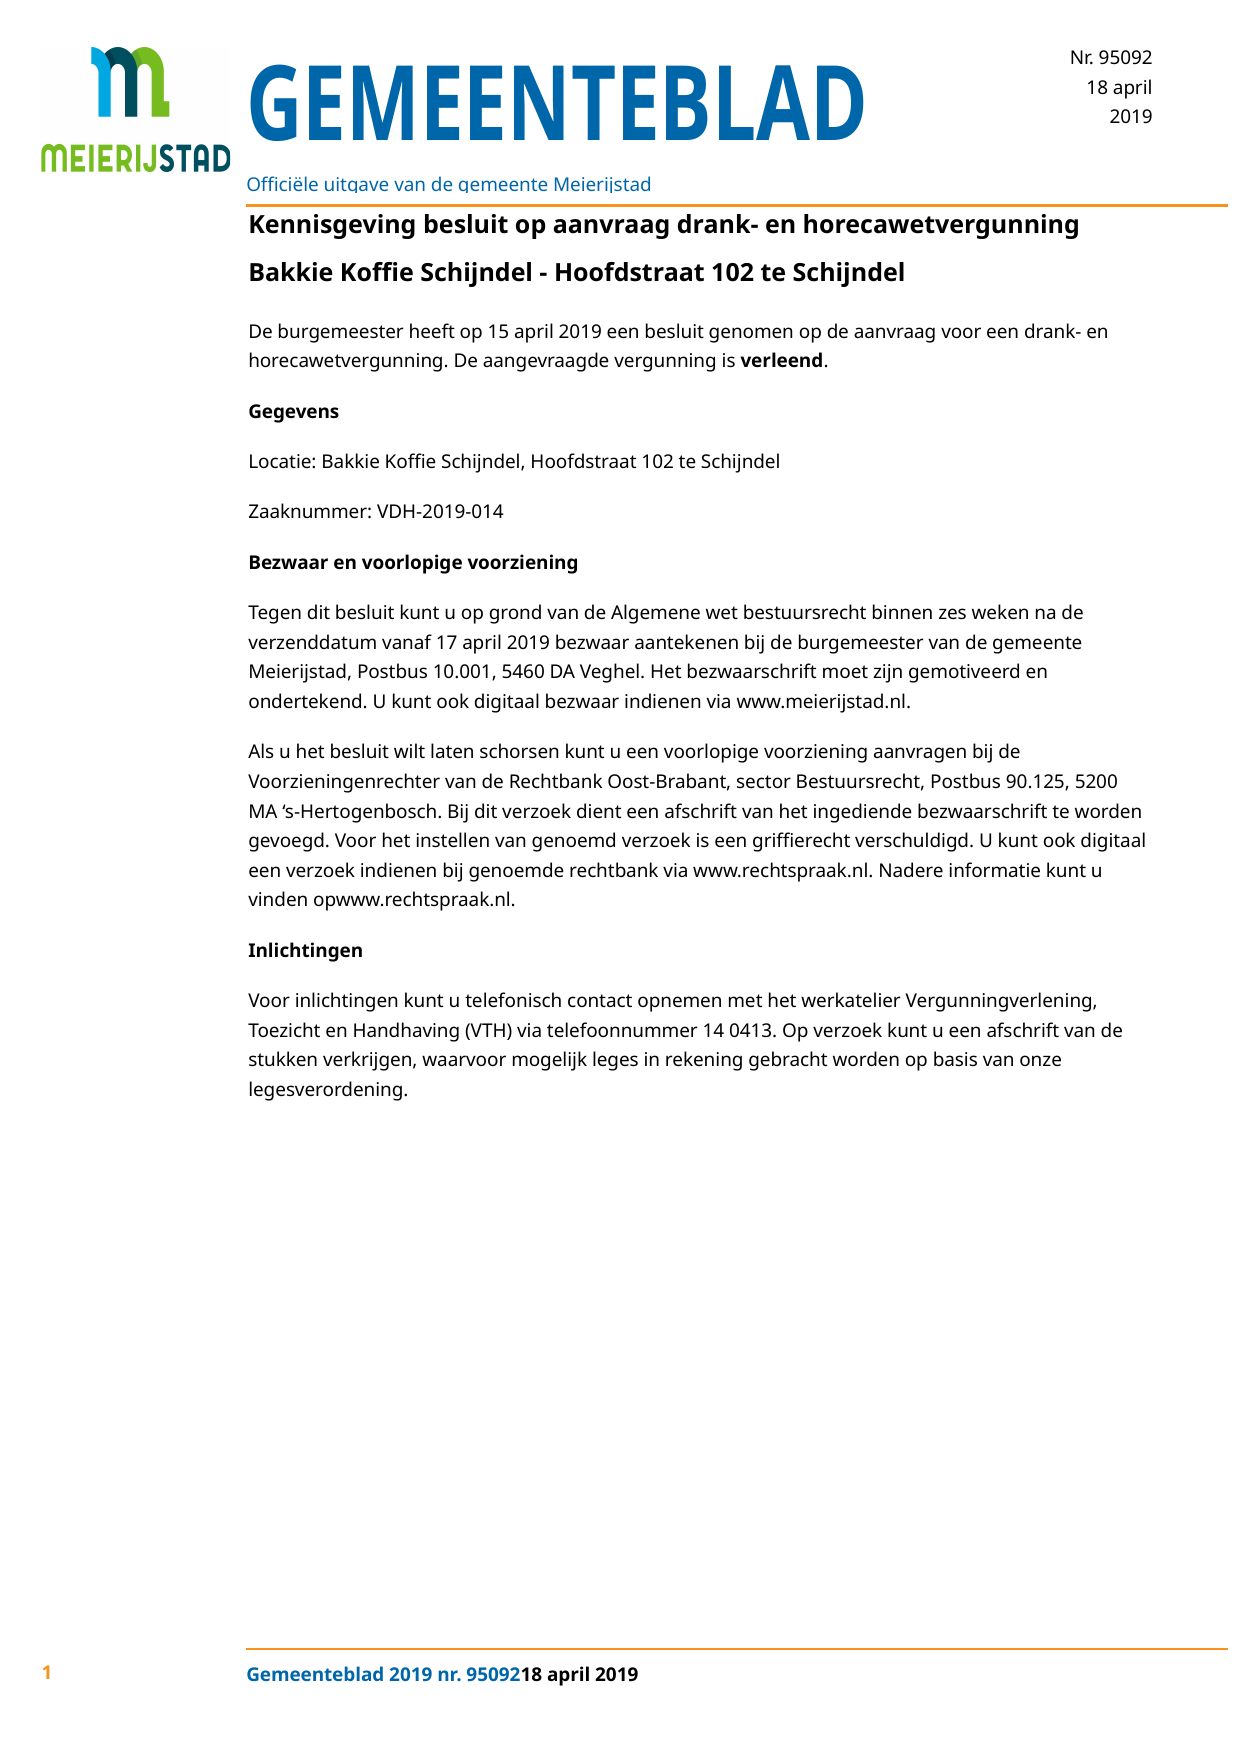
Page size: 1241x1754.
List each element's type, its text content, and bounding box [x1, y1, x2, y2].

text Bezwaar en voorlopige voorziening [248, 549, 1152, 575]
text De burgemeester heeft op 15 april 2019 een besluit genomen op de aanvraag voor een drank- en horecawetvergunning. De aangevraagde vergunning is verleend. [248, 318, 1152, 373]
text Als u het besluit wilt laten schorsen kunt u een voorlopige voorziening aanvragen bij de Voorzieningenrechter van de Rechtbank Oost-Brabant, sector Bestuursrecht, Postbus 90.125, 5200 MA ‘s-Hertogenbosch. Bij dit verzoek dient een afschrift van het ingediende bezwaarschrift te worden gevoegd. Voor het instellen van genoemd verzoek is een griffierecht verschuldigd. U kunt ook digitaal een verzoek indienen bij genoemde rechtbank via www.rechtspraak.nl. Nadere informatie kunt u vinden opwww.rechtspraak.nl. [248, 739, 1152, 912]
text Kennisgeving besluit op aanvraag drank- en horecawetvergunning Bakkie Koffie Schijndel - Hoofdstraat 102 te Schijndel [248, 207, 1152, 288]
text Inlichtingen [248, 937, 1152, 963]
text Voor inlichtingen kunt u telefonisch contact opnemen met het werkatelier Vergunningverlening, Toezicht en Handhaving (VTH) via telefoonnummer 14 0413. Op verzoek kunt u een afschrift van de stukken verkrijgen, waarvoor mogelijk leges in rekening gebracht worden op basis van onze legesverordening. [248, 987, 1152, 1102]
text Locatie: Bakkie Koffie Schijndel, Hoofdstraat 102 te Schijndel [248, 448, 1152, 474]
text Zaaknummer: VDH-2019-014 [248, 499, 1152, 524]
text Gegevens [248, 398, 1152, 424]
picture [41, 47, 231, 172]
text Tegen dit besluit kunt u op grond van de Algemene wet bestuursrecht binnen zes weken na de verzenddatum vanaf 17 april 2019 bezwaar aantekenen bij de burgemeester van de gemeente Meierijstad, Postbus 10.001, 5460 DA Veghel. Het bezwaarschrift moet zijn gemotiveerd en ondertekend. U kunt ook digitaal bezwaar indienen via www.meierijstad.nl. [248, 599, 1152, 714]
